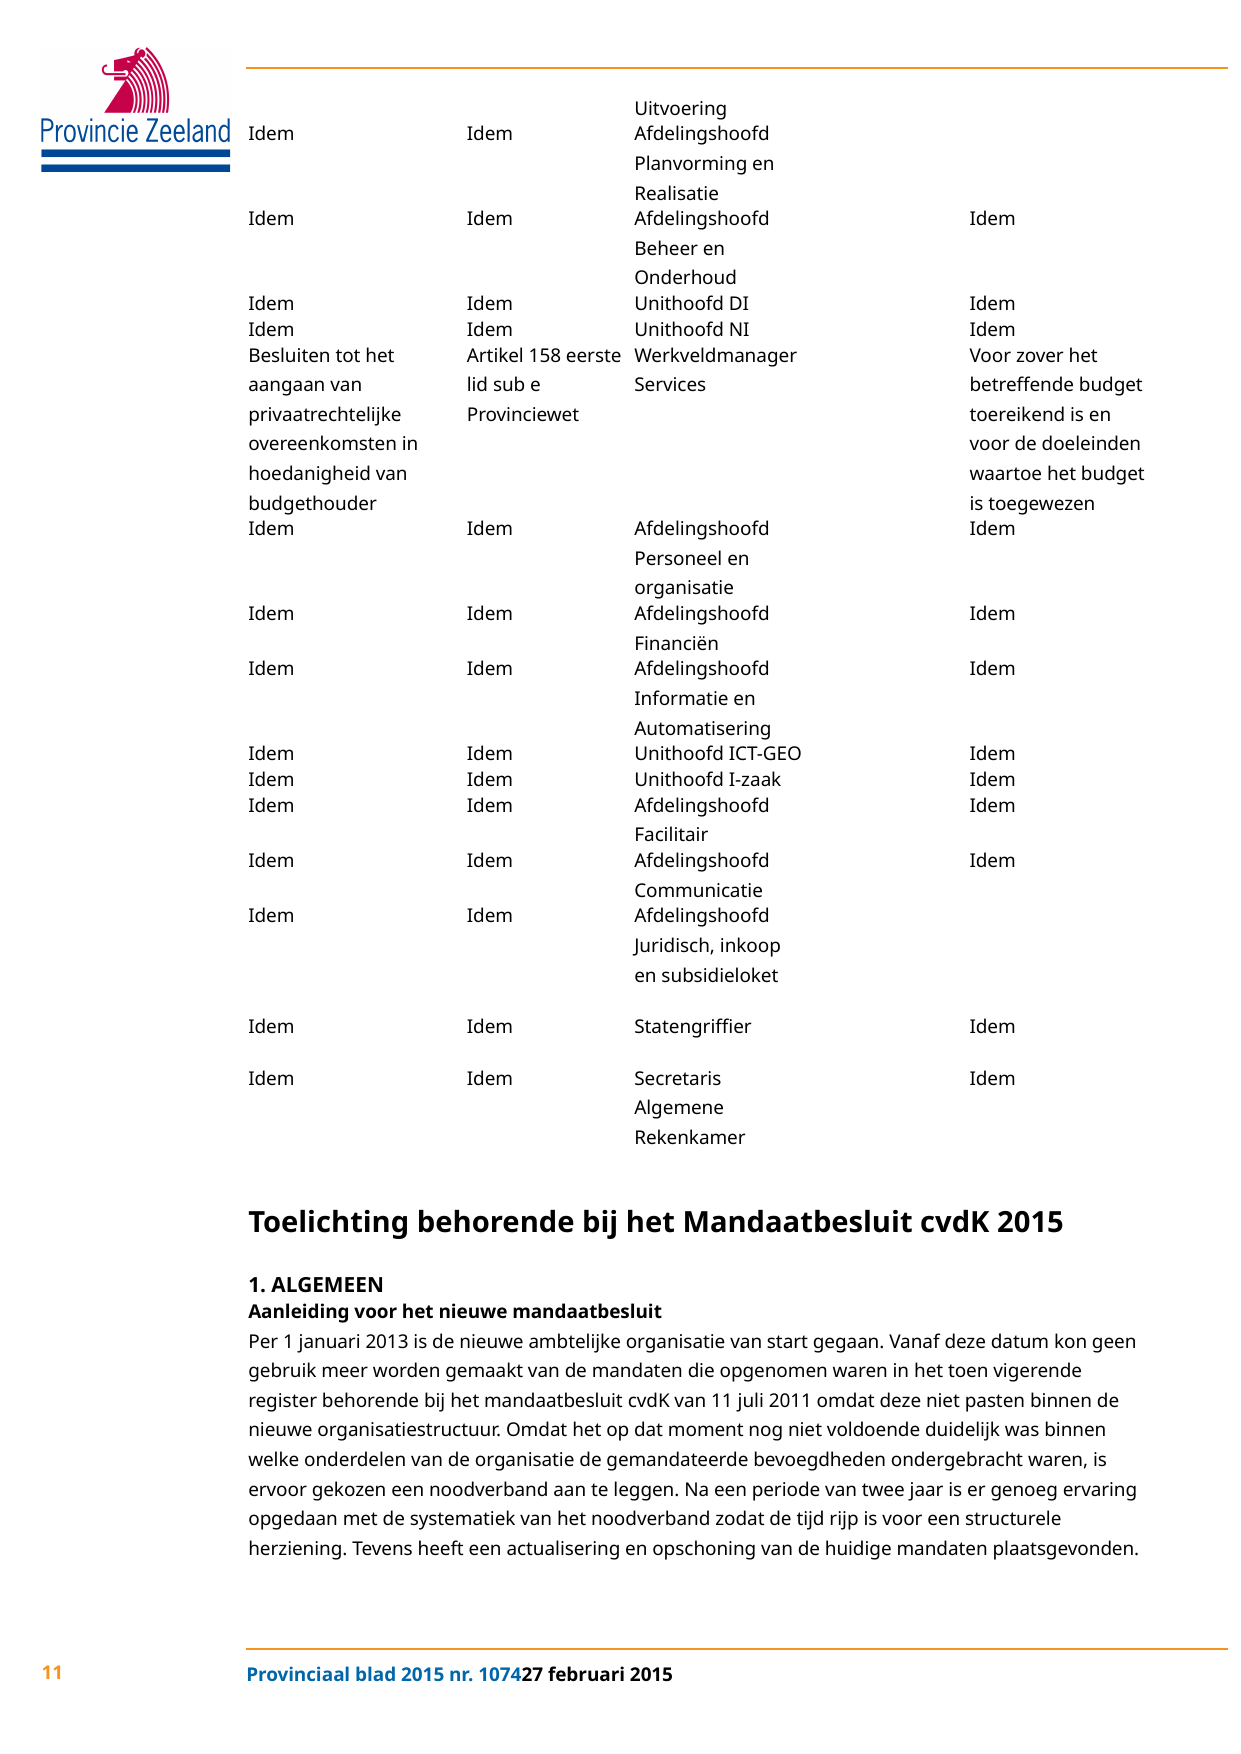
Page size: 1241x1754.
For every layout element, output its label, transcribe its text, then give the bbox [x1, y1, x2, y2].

table_cell Idem [248, 903, 467, 987]
table_cell [802, 316, 969, 342]
table_cell [467, 95, 634, 121]
table_cell Unithoofd DI [634, 290, 802, 316]
table_cell Idem [248, 121, 467, 205]
table_cell [802, 792, 969, 847]
table_cell [467, 988, 634, 1013]
table_cell Idem [248, 1065, 467, 1149]
text 1. ALGEMEEN [248, 1270, 1152, 1298]
table_cell Idem [969, 1065, 1152, 1149]
table_cell Idem [248, 1013, 467, 1039]
table_cell [802, 95, 969, 121]
table_cell Artikel 158 eerste lid sub e Provinciewet [467, 342, 634, 515]
table_cell Idem [248, 205, 467, 290]
table_cell [248, 1039, 467, 1065]
table_cell [802, 1013, 969, 1039]
table_cell Idem [467, 121, 634, 205]
table_cell Idem [969, 600, 1152, 656]
table_cell [802, 205, 969, 290]
table_cell [802, 656, 969, 741]
table_cell Idem [467, 1065, 634, 1149]
table_cell Secretaris Algemene Rekenkamer [634, 1065, 802, 1149]
table_cell [802, 988, 969, 1013]
picture [41, 47, 231, 172]
table_cell [802, 290, 969, 316]
table_cell Idem [467, 205, 634, 290]
table_cell Unithoofd I-zaak [634, 766, 802, 792]
table_cell Werkveldmanager Services [634, 342, 802, 515]
table_cell [969, 95, 1152, 121]
table_cell Idem [969, 656, 1152, 741]
table_cell Idem [248, 741, 467, 766]
table_cell [248, 95, 467, 121]
table_cell Idem [969, 515, 1152, 600]
table_cell Idem [467, 656, 634, 741]
table_cell Unithoofd ICT-GEO [634, 741, 802, 766]
table_cell Idem [969, 290, 1152, 316]
text Aanleiding voor het nieuwe mandaatbesluit [248, 1298, 1152, 1324]
table_cell Idem [467, 766, 634, 792]
table_cell [969, 988, 1152, 1013]
table_cell Idem [467, 316, 634, 342]
table_cell Besluiten tot het aangaan van privaatrechtelijke overeenkomsten in hoedanigheid van budgethouder [248, 342, 467, 515]
table_cell Idem [248, 600, 467, 656]
table_cell Idem [969, 792, 1152, 847]
table_cell Idem [969, 766, 1152, 792]
table_cell [802, 121, 969, 205]
table_cell Idem [969, 316, 1152, 342]
table_cell [634, 1039, 802, 1065]
table_cell Idem [467, 600, 634, 656]
table_cell Idem [248, 290, 467, 316]
table_cell [248, 988, 467, 1013]
table_cell [802, 515, 969, 600]
table_cell Afdelingshoofd Communicatie [634, 847, 802, 903]
table_cell [802, 1039, 969, 1065]
table_cell Idem [467, 847, 634, 903]
table_cell [802, 766, 969, 792]
table_cell [802, 903, 969, 987]
table_cell Idem [467, 515, 634, 600]
table_cell Afdelingshoofd Financiën [634, 600, 802, 656]
table_cell Idem [467, 290, 634, 316]
table_cell Idem [248, 792, 467, 847]
table_cell Voor zover het betreffende budget toereikend is en voor de doeleinden waartoe het budget is toegewezen [969, 342, 1152, 515]
table_cell [802, 342, 969, 515]
table_cell Afdelingshoofd Informatie en Automatisering [634, 656, 802, 741]
table_cell [969, 903, 1152, 987]
table_cell [634, 988, 802, 1013]
table_cell Idem [969, 847, 1152, 903]
table_cell Afdelingshoofd Planvorming en Realisatie [634, 121, 802, 205]
table_cell Idem [467, 903, 634, 987]
table_cell Idem [467, 1013, 634, 1039]
table_cell Idem [969, 741, 1152, 766]
table_cell Idem [248, 656, 467, 741]
table_cell [802, 600, 969, 656]
table_cell Afdelingshoofd Facilitair [634, 792, 802, 847]
table_cell [969, 1039, 1152, 1065]
table_cell Afdelingshoofd Beheer en Onderhoud [634, 205, 802, 290]
table_cell Idem [248, 766, 467, 792]
table_cell [467, 1039, 634, 1065]
text Toelichting behorende bij het Mandaatbesluit cvdK 2015 [248, 1201, 1152, 1241]
table_cell [802, 741, 969, 766]
table_cell [802, 847, 969, 903]
table_cell Idem [969, 205, 1152, 290]
table_cell Idem [969, 1013, 1152, 1039]
table_cell Idem [248, 316, 467, 342]
table_cell Afdelingshoofd Juridisch, inkoop en subsidieloket [634, 903, 802, 987]
table_cell Idem [248, 847, 467, 903]
table_cell Idem [248, 515, 467, 600]
text Per 1 januari 2013 is de nieuwe ambtelijke organisatie van start gegaan. Vanaf deze datum kon geen gebruik meer worden gemaakt van de mandaten die opgenomen waren in het toen vigerende register behorende bij het mandaatbesluit cvdK van 11 juli 2011 omdat deze niet pasten binnen de nieuwe organisatiestructuur. Omdat het op dat moment nog niet voldoende duidelijk was binnen welke onderdelen van de organisatie de gemandateerde bevoegdheden ondergebracht waren, is ervoor gekozen een noodverband aan te leggen. Na een periode van twee jaar is er genoeg ervaring opgedaan met de systematiek van het noodverband zodat de tijd rijp is voor een structurele herziening. Tevens heeft een actualisering en opschoning van de huidige mandaten plaatsgevonden. [248, 1328, 1152, 1561]
table_cell [969, 121, 1152, 205]
table_cell Idem [467, 741, 634, 766]
table_cell [802, 1065, 969, 1149]
table_cell Afdelingshoofd Personeel en organisatie [634, 515, 802, 600]
table_cell Idem [467, 792, 634, 847]
table_cell Unithoofd NI [634, 316, 802, 342]
table_cell Statengriffier [634, 1013, 802, 1039]
table_cell Uitvoering [634, 95, 802, 121]
